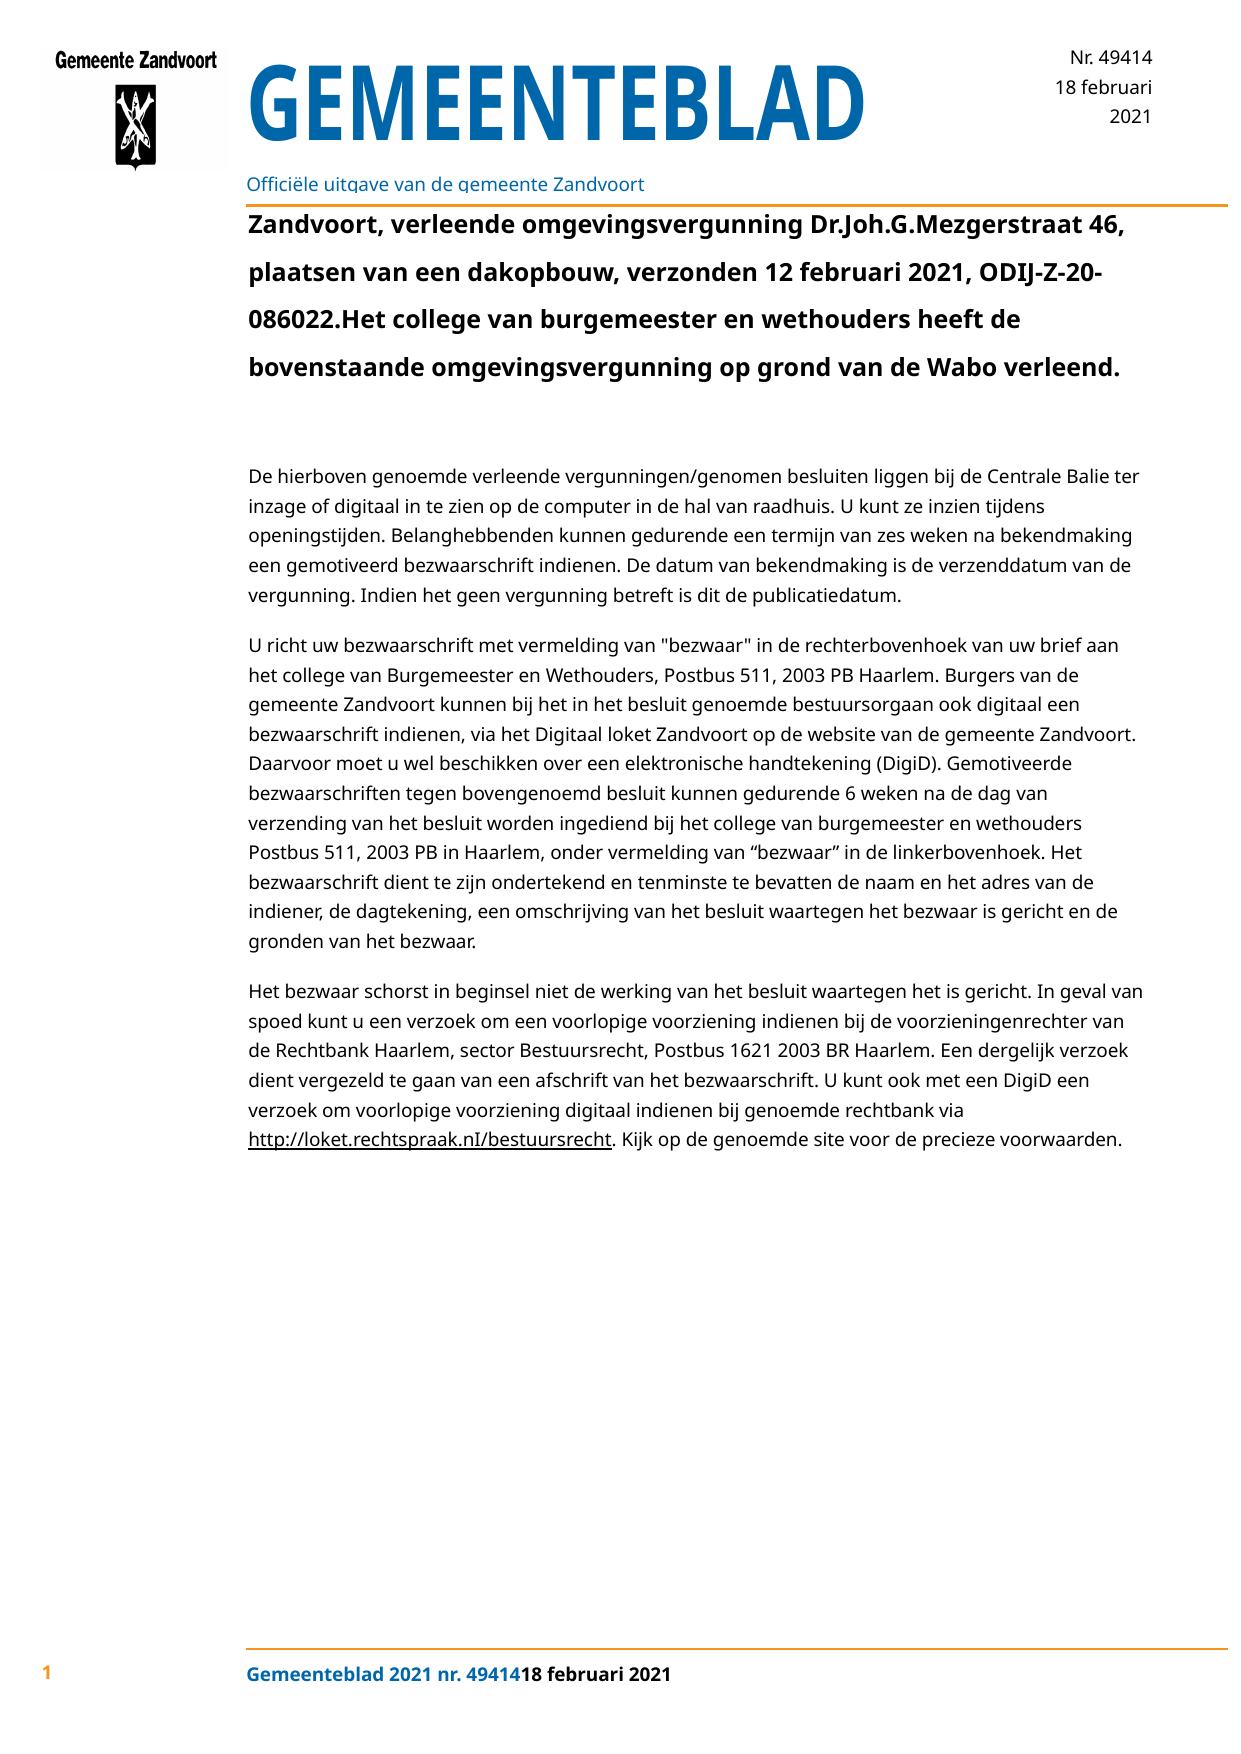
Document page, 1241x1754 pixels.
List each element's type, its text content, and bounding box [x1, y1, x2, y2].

picture [41, 47, 231, 172]
text De hierboven genoemde verleende vergunningen/genomen besluiten liggen bij de Centrale Balie ter inzage of digitaal in te zien op de computer in de hal van raadhuis. U kunt ze inzien tijdens openingstijden. Belanghebbenden kunnen gedurende een termijn van zes weken na bekendmaking een gemotiveerd bezwaarschrift indienen. De datum van bekendmaking is de verzenddatum van de vergunning. Indien het geen vergunning betreft is dit de publicatiedatum. [248, 463, 1152, 608]
text U richt uw bezwaarschrift met vermelding van "bezwaar" in de rechterbovenhoek van uw brief aan het college van Burgemeester en Wethouders, Postbus 511, 2003 PB Haarlem. Burgers van de gemeente Zandvoort kunnen bij het in het besluit genoemde bestuursorgaan ook digitaal een bezwaarschrift indienen, via het Digitaal loket Zandvoort op de website van de gemeente Zandvoort. Daarvoor moet u wel beschikken over een elektronische handtekening (DigiD). Gemotiveerde bezwaarschriften tegen bovengenoemd besluit kunnen gedurende 6 weken na de dag van verzending van het besluit worden ingediend bij het college van burgemeester en wethouders Postbus 511, 2003 PB in Haarlem, onder vermelding van “bezwaar” in de linkerbovenhoek. Het bezwaarschrift dient te zijn ondertekend en tenminste te bevatten de naam en het adres van de indiener, de dagtekening, een omschrijving van het besluit waartegen het bezwaar is gericht en de gronden van het bezwaar. [248, 632, 1152, 954]
text Het bezwaar schorst in beginsel niet de werking van het besluit waartegen het is gericht. In geval van spoed kunt u een verzoek om een voorlopige voorziening indienen bij de voorzieningenrechter van de Rechtbank Haarlem, sector Bestuursrecht, Postbus 1621 2003 BR Haarlem. Een dergelijk verzoek dient vergezeld te gaan van een afschrift van het bezwaarschrift. U kunt ook met een DigiD een verzoek om voorlopige voorziening digitaal indienen bij genoemde rechtbank via http://loket.rechtspraak.nI/bestuursrecht. Kijk op de genoemde site voor de precieze voorwaarden. [248, 978, 1152, 1152]
text Zandvoort, verleende omgevingsvergunning Dr.Joh.G.Mezgerstraat 46, plaatsen van een dakopbouw, verzonden 12 februari 2021, ODIJ-Z-20-086022.Het college van burgemeester en wethouders heeft de bovenstaande omgevingsvergunning op grond van de Wabo verleend. [248, 207, 1152, 384]
